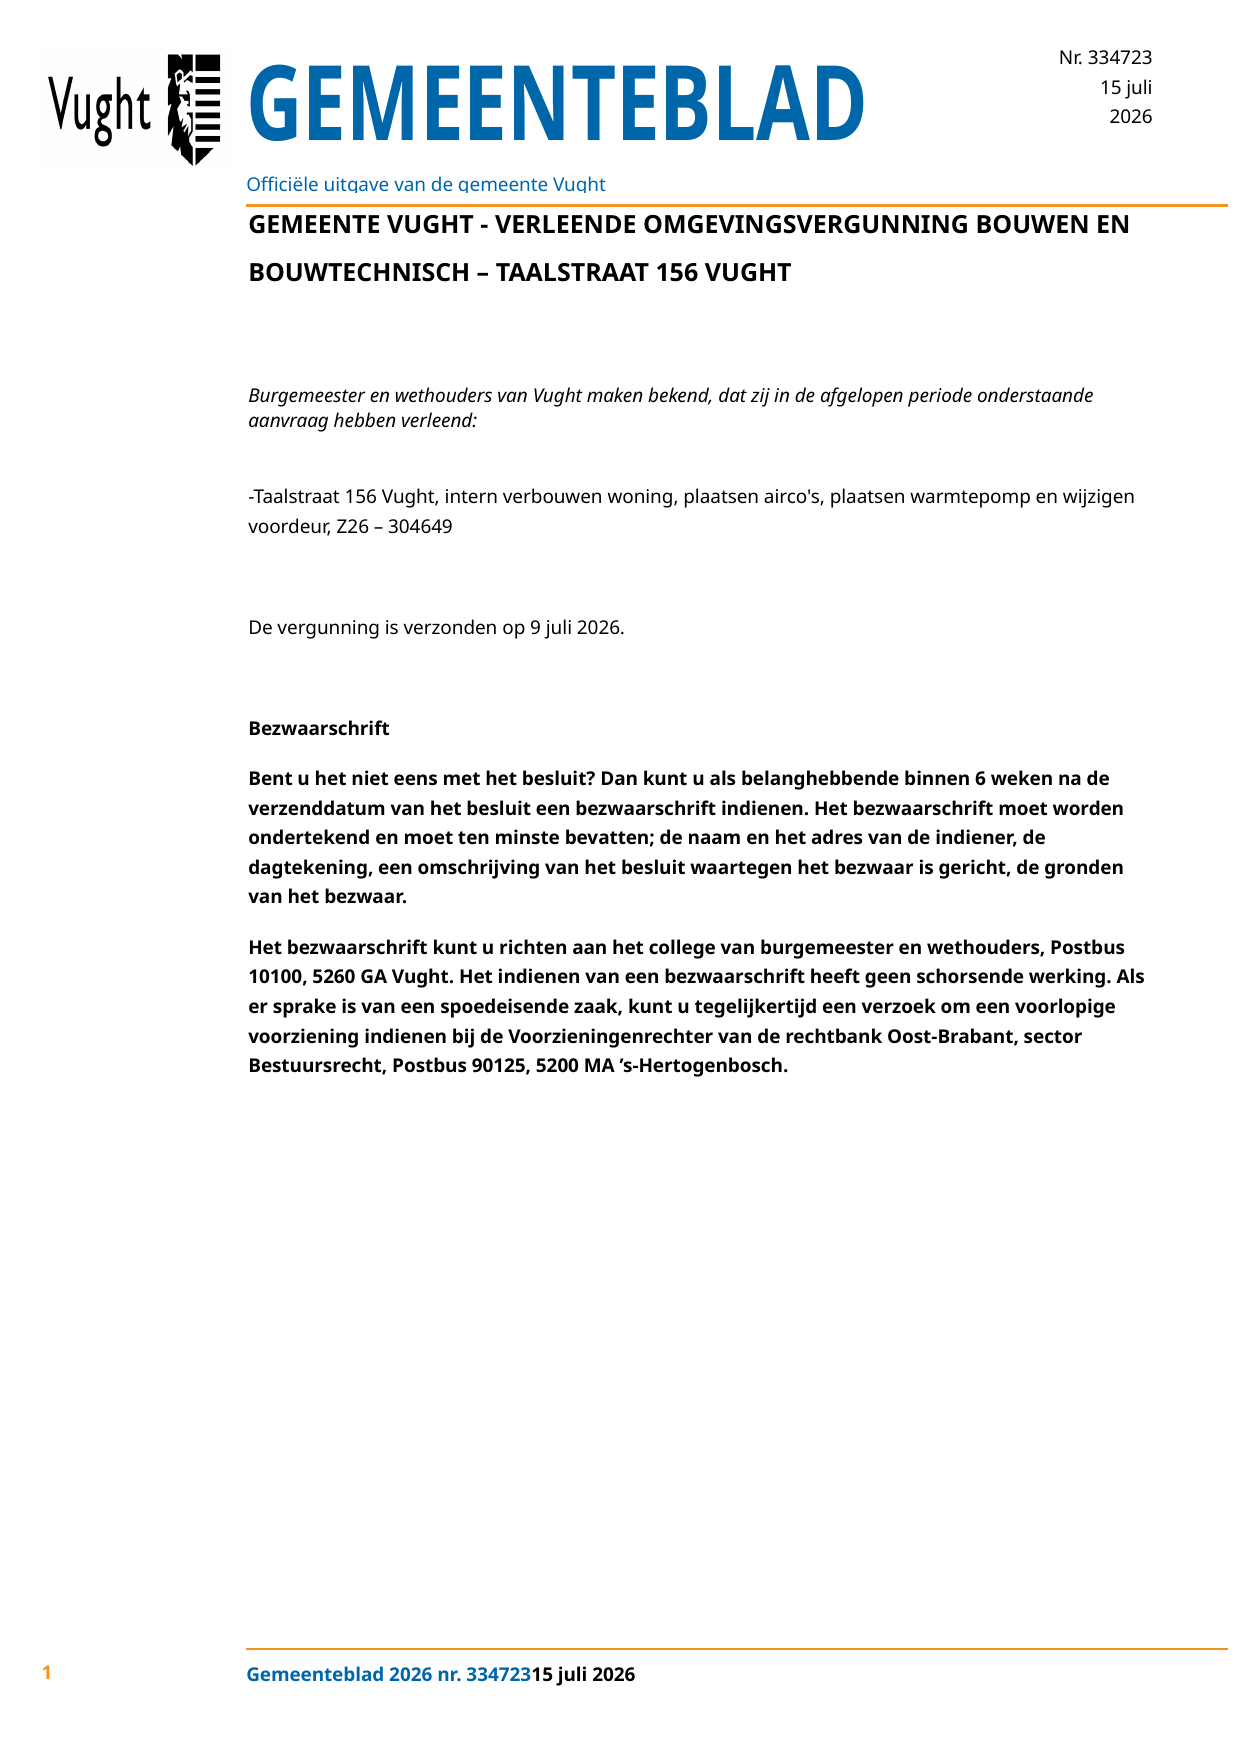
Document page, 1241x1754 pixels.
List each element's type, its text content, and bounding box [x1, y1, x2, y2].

text GEMEENTE VUGHT - VERLEENDE OMGEVINGSVERGUNNING BOUWEN EN BOUWTECHNISCH – TAALSTRAAT 156 VUGHT [248, 207, 1152, 288]
text De vergunning is verzonden op 9 juli 2026. [248, 614, 1152, 640]
text Burgemeester en wethouders van Vught maken bekend, dat zij in de afgelopen periode onderstaande aanvraag hebben verleend: [248, 382, 1152, 433]
text -Taalstraat 156 Vught, intern verbouwen woning, plaatsen airco's, plaatsen warmtepomp en wijzigen voordeur, Z26 – 304649 [248, 484, 1152, 539]
picture [41, 47, 231, 172]
text Bezwaarschrift [248, 715, 1152, 741]
text Bent u het niet eens met het besluit? Dan kunt u als belanghebbende binnen 6 weken na de verzenddatum van het besluit een bezwaarschrift indienen. Het bezwaarschrift moet worden ondertekend en moet ten minste bevatten; de naam en het adres van de indiener, de dagtekening, een omschrijving van het besluit waartegen het bezwaar is gericht, de gronden van het bezwaar. [248, 765, 1152, 909]
text Het bezwaarschrift kunt u richten aan het college van burgemeester en wethouders, Postbus 10100, 5260 GA Vught. Het indienen van een bezwaarschrift heeft geen schorsende werking. Als er sprake is van een spoedeisende zaak, kunt u tegelijkertijd een verzoek om een voorlopige voorziening indienen bij de Voorzieningenrechter van de rechtbank Oost-Brabant, sector Bestuursrecht, Postbus 90125, 5200 MA ’s-Hertogenbosch. [248, 934, 1152, 1078]
